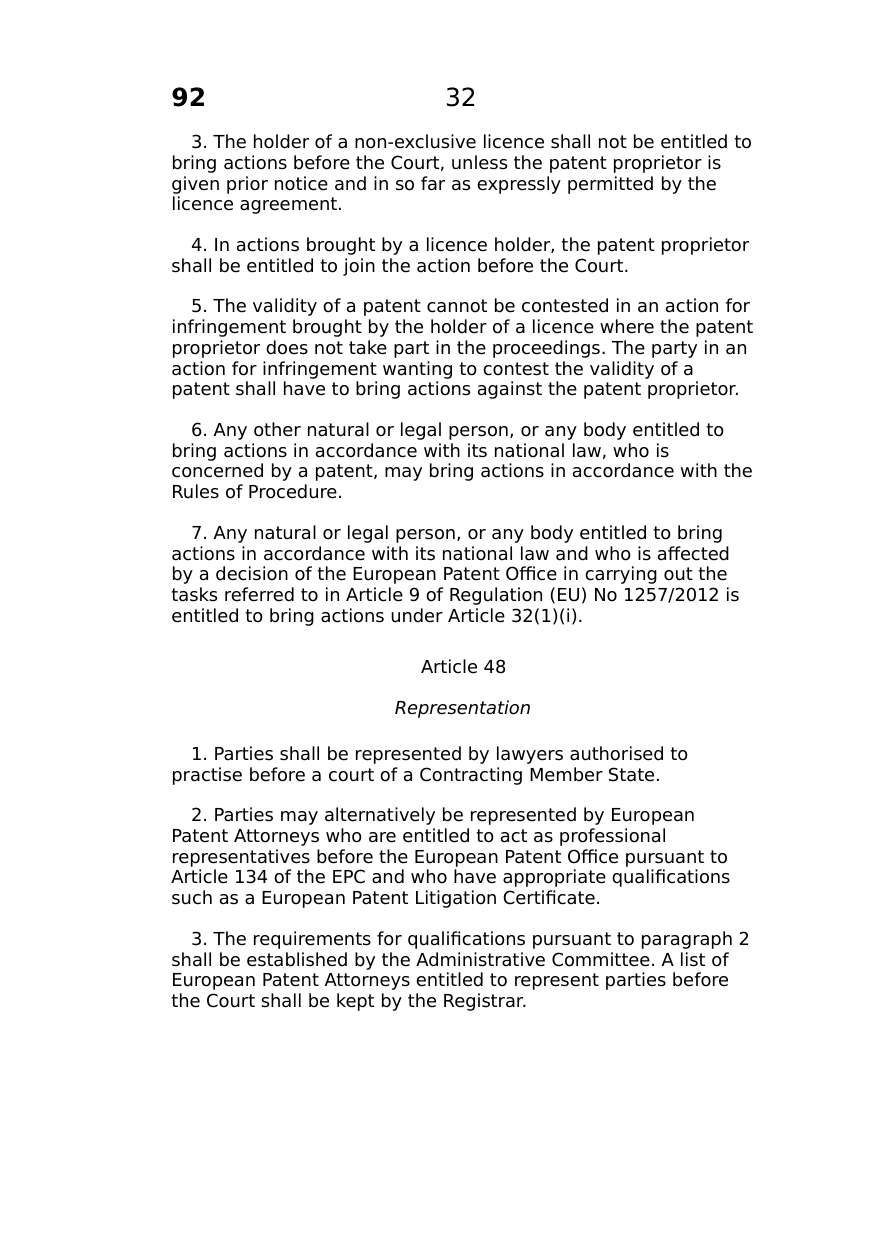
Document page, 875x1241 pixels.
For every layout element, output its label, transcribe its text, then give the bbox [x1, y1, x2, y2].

text 2. Parties may alternatively be represented by European Patent Attorneys who are entitled to act as professional representatives before the European Patent Office pursuant to Article 134 of the EPC and who have appropriate qualifications such as a European Patent Litigation Certificate. [171, 805, 756, 909]
text 1. Parties shall be represented by lawyers authorised to practise before a court of a Contracting Member State. [171, 744, 756, 785]
text 7. Any natural or legal person, or any body entitled to bring actions in accordance with its national law and who is affected by a decision of the European Patent Office in carrying out the tasks referred to in Article 9 of Regulation (EU) No 1257/2012 is entitled to bring actions under Article 32(1)(i). [171, 523, 756, 626]
text 4. In actions brought by a licence holder, the patent proprietor shall be entitled to join the action before the Court. [171, 235, 756, 276]
subtitle Article 48 Representation [171, 656, 756, 719]
text 5. The validity of a patent cannot be contested in an action for infringement brought by the holder of a licence where the patent proprietor does not take part in the proceedings. The party in an action for infringement wanting to contest the validity of a patent shall have to bring actions against the patent proprietor. [171, 296, 756, 400]
text 3. The holder of a non-exclusive licence shall not be entitled to bring actions before the Court, unless the patent proprietor is given prior notice and in so far as expressly permitted by the licence agreement. [171, 132, 756, 215]
text 6. Any other natural or legal person, or any body entitled to bring actions in accordance with its national law, who is concerned by a patent, may bring actions in accordance with the Rules of Procedure. [171, 420, 756, 503]
text 3. The requirements for qualifications pursuant to paragraph 2 shall be established by the Administrative Committee. A list of European Patent Attorneys entitled to represent parties before the Court shall be kept by the Registrar. [171, 929, 756, 1012]
